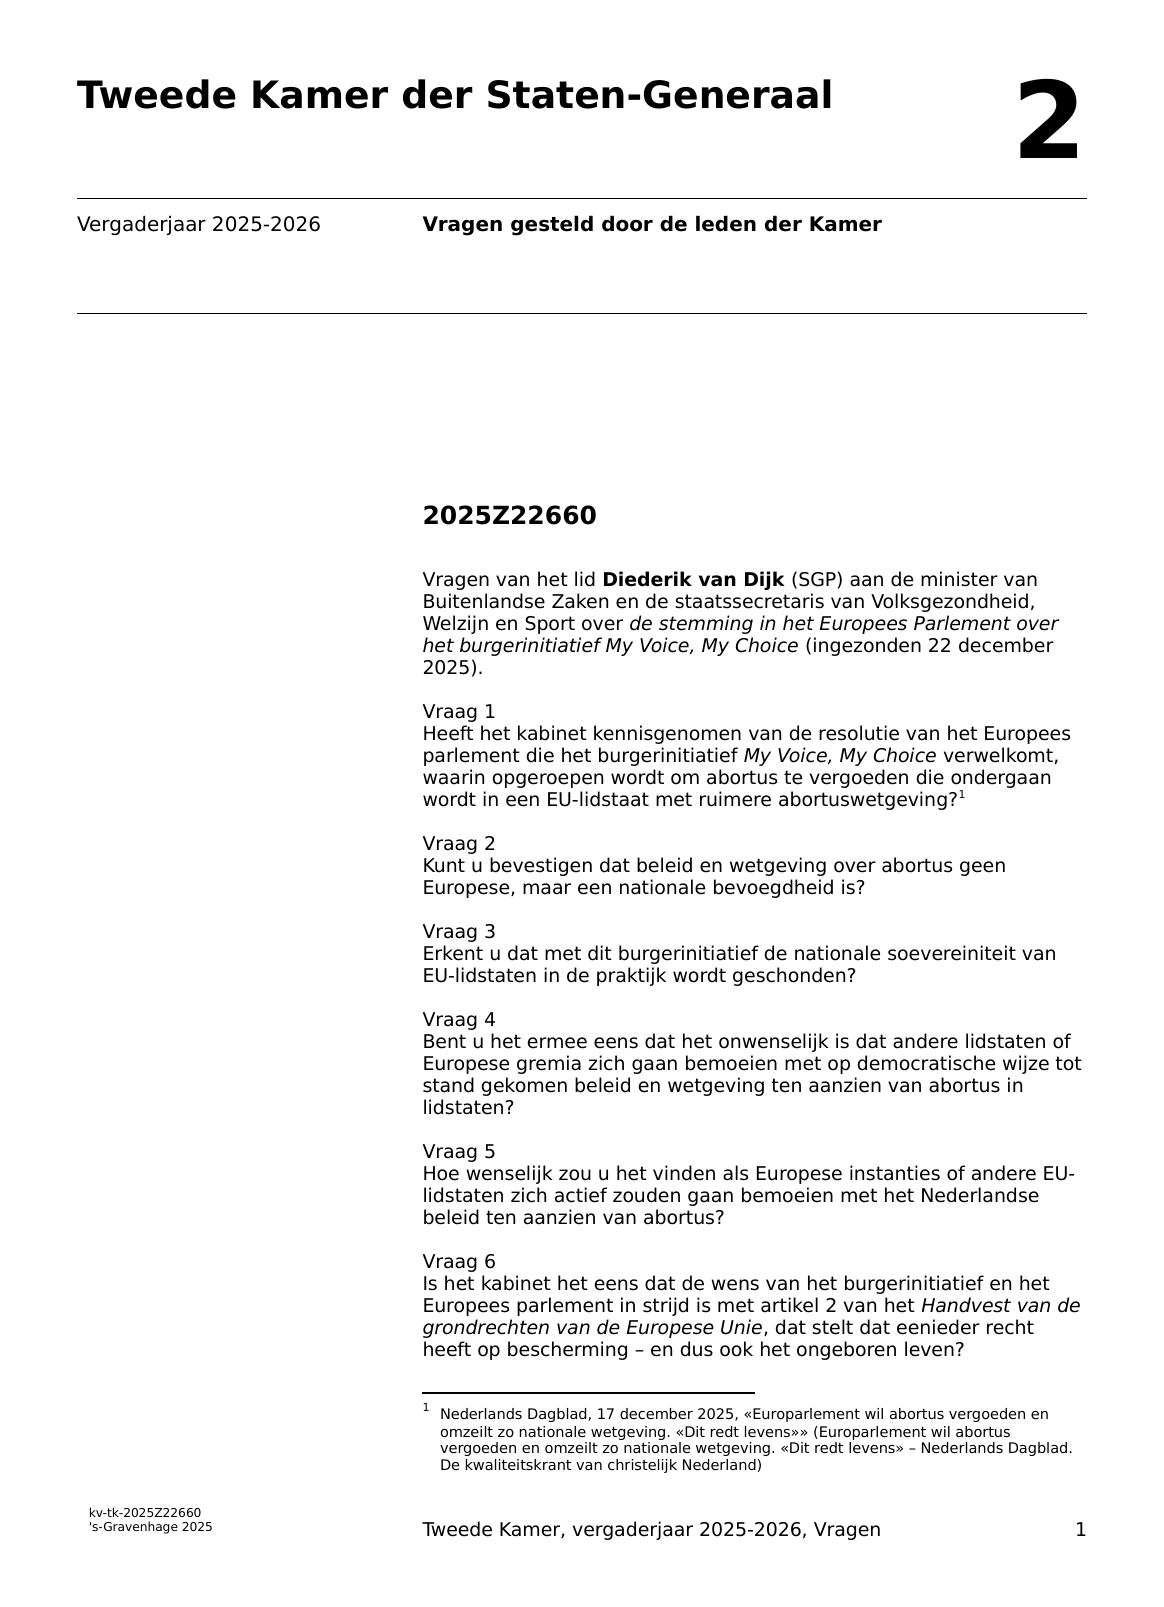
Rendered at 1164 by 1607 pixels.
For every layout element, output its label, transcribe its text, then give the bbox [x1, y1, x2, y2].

table_cell Vergaderjaar 2025-2026 [77, 199, 422, 313]
text Vraag 2 [422, 833, 1087, 855]
text Vraag 6 [422, 1251, 1087, 1273]
table_header Tweede Kamer der Staten-Generaal [77, 59, 886, 198]
text Vragen van het lid Diederik van Dijk (SGP) aan de minister van Buitenlandse Zaken en de staatssecretaris van Volksgezondheid, Welzijn en Sport over de stemming in het Europees Parlement over het burgerinitiatief My Voice, My Choice (ingezonden 22 december 2025). [422, 569, 1087, 679]
text 's-Gravenhage 2025 [88, 1520, 323, 1534]
text Bent u het ermee eens dat het onwenselijk is dat andere lidstaten of Europese gremia zich gaan bemoeien met op democratische wijze tot stand gekomen beleid en wetgeving ten aanzien van abortus in lidstaten? [422, 1031, 1087, 1119]
text Vraag 4 [422, 1009, 1087, 1031]
text Heeft het kabinet kennisgenomen van de resolutie van het Europees parlement die het burgerinitiatief My Voice, My Choice verwelkomt, waarin opgeroepen wordt om abortus te vergoeden die ondergaan wordt in een EU-lidstaat met ruimere abortuswetgeving? [422, 723, 1087, 811]
table_header 2 [886, 59, 1087, 198]
text 2025Z22660 [422, 501, 1087, 531]
table_cell Vragen gesteld door de leden der Kamer [422, 199, 1087, 313]
text kv-tk-2025Z22660 [88, 1506, 323, 1520]
text Nederlands Dagblad, 17 december 2025, «Europarlement wil abortus vergoeden en omzeilt zo nationale wetgeving. «Dit redt levens»» (Europarlement wil abortus vergoeden en omzeilt zo nationale wetgeving. «Dit redt levens» – Nederlands Dagblad. De kwaliteitskrant van christelijk Nederland) [422, 1402, 1087, 1474]
text Vraag 1 [422, 701, 1087, 723]
text Vraag 3 [422, 921, 1087, 943]
text Kunt u bevestigen dat beleid en wetgeving over abortus geen Europese, maar een nationale bevoegdheid is? [422, 855, 1087, 899]
text Hoe wenselijk zou u het vinden als Europese instanties of andere EU-lidstaten zich actief zouden gaan bemoeien met het Nederlandse beleid ten aanzien van abortus? [422, 1163, 1087, 1229]
text Vraag 5 [422, 1141, 1087, 1163]
text Erkent u dat met dit burgerinitiatief de nationale soevereiniteit van EU-lidstaten in de praktijk wordt geschonden? [422, 943, 1087, 987]
text Is het kabinet het eens dat de wens van het burgerinitiatief en het Europees parlement in strijd is met artikel 2 van het Handvest van de grondrechten van de Europese Unie, dat stelt dat eenieder recht heeft op bescherming – en dus ook het ongeboren leven? [422, 1273, 1087, 1361]
